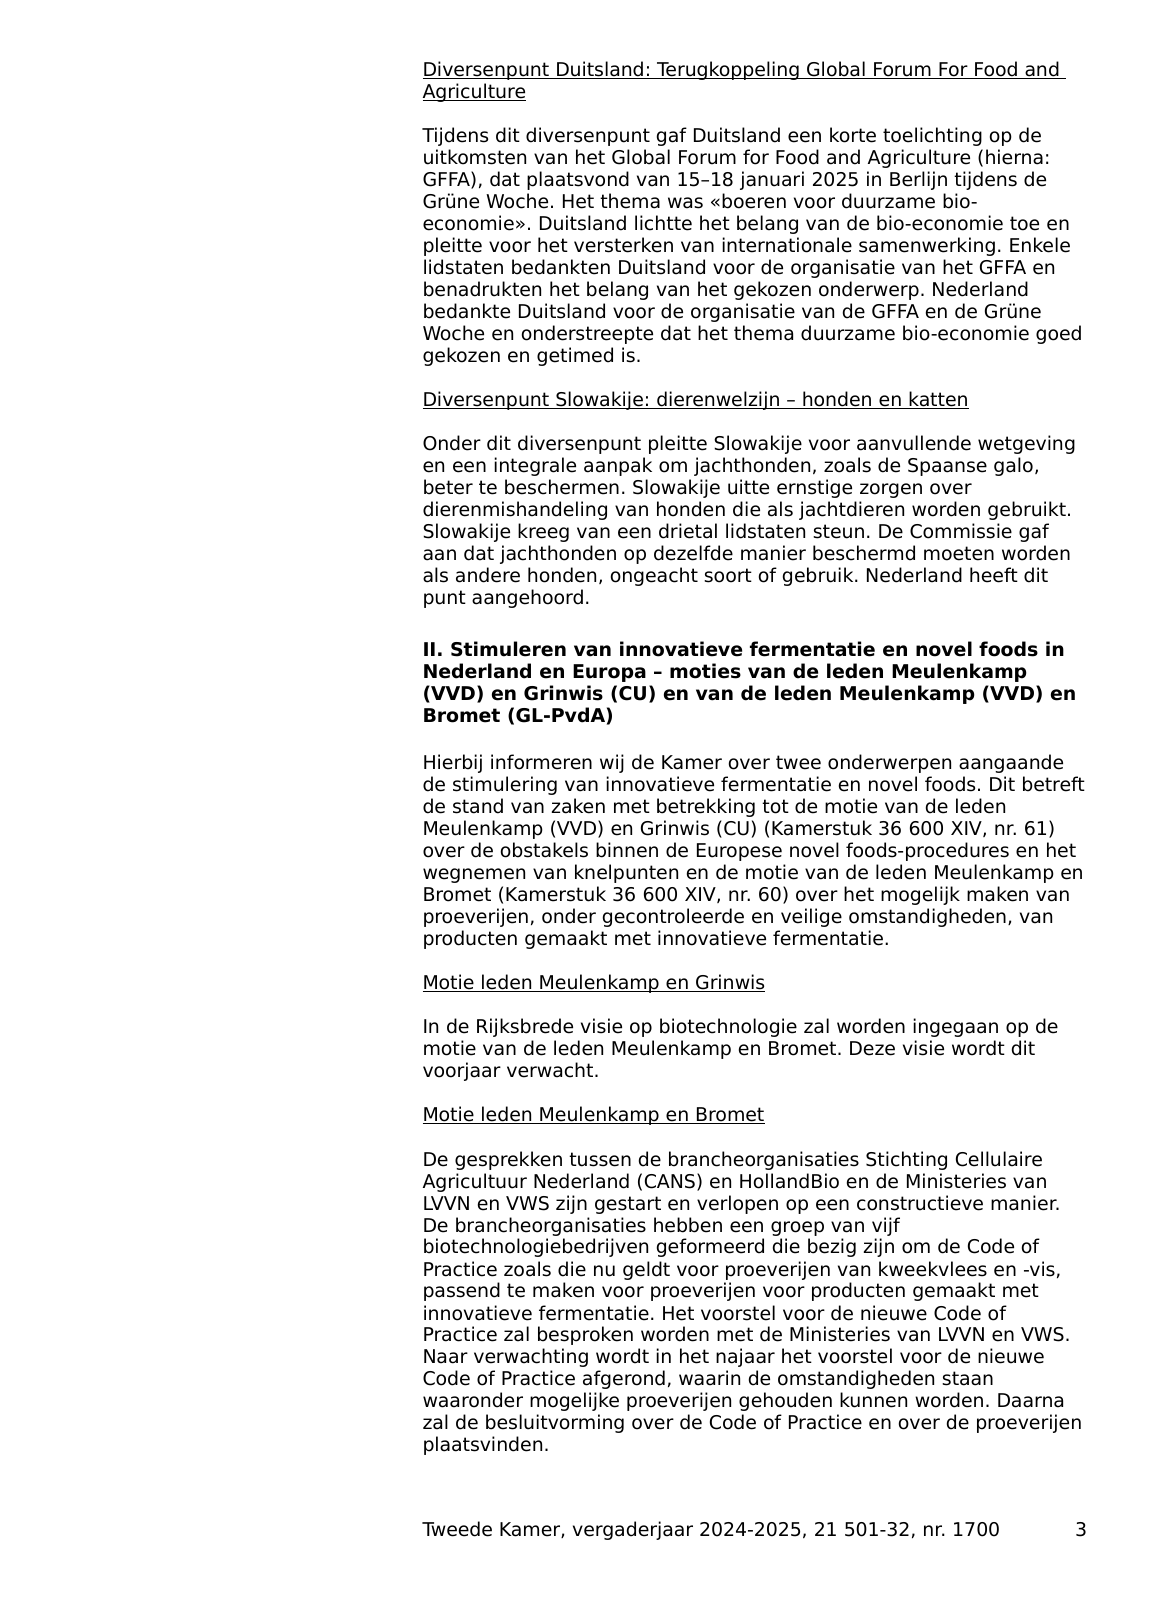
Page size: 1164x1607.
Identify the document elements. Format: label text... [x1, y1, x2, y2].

text Onder dit diversenpunt pleitte Slowakije voor aanvullende wetgeving en een integrale aanpak om jachthonden, zoals de Spaanse galo, beter te beschermen. Slowakije uitte ernstige zorgen over dierenmishandeling van honden die als jachtdieren worden gebruikt. Slowakije kreeg van een drietal lidstaten steun. De Commissie gaf aan dat jachthonden op dezelfde manier beschermd moeten worden als andere honden, ongeacht soort of gebruik. Nederland heeft dit punt aangehoord. [422, 433, 1087, 609]
text De gesprekken tussen de brancheorganisaties Stichting Cellulaire Agricultuur Nederland (CANS) en HollandBio en de Ministeries van LVVN en VWS zijn gestart en verlopen op een constructieve manier. De brancheorganisaties hebben een groep van vijf biotechnologiebedrijven geformeerd die bezig zijn om de Code of Practice zoals die nu geldt voor proeverijen van kweekvlees en -vis, passend te maken voor proeverijen voor producten gemaakt met innovatieve fermentatie. Het voorstel voor de nieuwe Code of Practice zal besproken worden met de Ministeries van LVVN en VWS. Naar verwachting wordt in het najaar het voorstel voor de nieuwe Code of Practice afgerond, waarin de omstandigheden staan waaronder mogelijke proeverijen gehouden kunnen worden. Daarna zal de besluitvorming over de Code of Practice en over de proeverijen plaatsvinden. [422, 1148, 1087, 1456]
subtitle Diversenpunt Duitsland: Terugkoppeling Global Forum For Food and Agriculture [422, 59, 1087, 103]
text Tijdens dit diversenpunt gaf Duitsland een korte toelichting op de uitkomsten van het Global Forum for Food and Agriculture (hierna: GFFA), dat plaatsvond van 15–18 januari 2025 in Berlijn tijdens de Grüne Woche. Het thema was «boeren voor duurzame bio-economie». Duitsland lichtte het belang van de bio-economie toe en pleitte voor het versterken van internationale samenwerking. Enkele lidstaten bedankten Duitsland voor de organisatie van het GFFA en benadrukten het belang van het gekozen onderwerp. Nederland bedankte Duitsland voor de organisatie van de GFFA en de Grüne Woche en onderstreepte dat het thema duurzame bio-economie goed gekozen en getimed is. [422, 125, 1087, 367]
subtitle Motie leden Meulenkamp en Bromet [422, 1104, 1087, 1126]
text In de Rijksbrede visie op biotechnologie zal worden ingegaan op de motie van de leden Meulenkamp en Bromet. Deze visie wordt dit voorjaar verwacht. [422, 1016, 1087, 1082]
subtitle Diversenpunt Slowakije: dierenwelzijn – honden en katten [422, 389, 1087, 411]
text Hierbij informeren wij de Kamer over twee onderwerpen aangaande de stimulering van innovatieve fermentatie en novel foods. Dit betreft de stand van zaken met betrekking tot de motie van de leden Meulenkamp (VVD) en Grinwis (CU) (Kamerstuk 36 600 XIV, nr. 61) over de obstakels binnen de Europese novel foods-procedures en het wegnemen van knelpunten en de motie van de leden Meulenkamp en Bromet (Kamerstuk 36 600 XIV, nr. 60) over het mogelijk maken van proeverijen, onder gecontroleerde en veilige omstandigheden, van producten gemaakt met innovatieve fermentatie. [422, 752, 1087, 950]
subtitle II. Stimuleren van innovatieve fermentatie en novel foods in Nederland en Europa – moties van de leden Meulenkamp (VVD) en Grinwis (CU) en van de leden Meulenkamp (VVD) en Bromet (GL-PvdA) [422, 639, 1087, 727]
subtitle Motie leden Meulenkamp en Grinwis [422, 972, 1087, 994]
